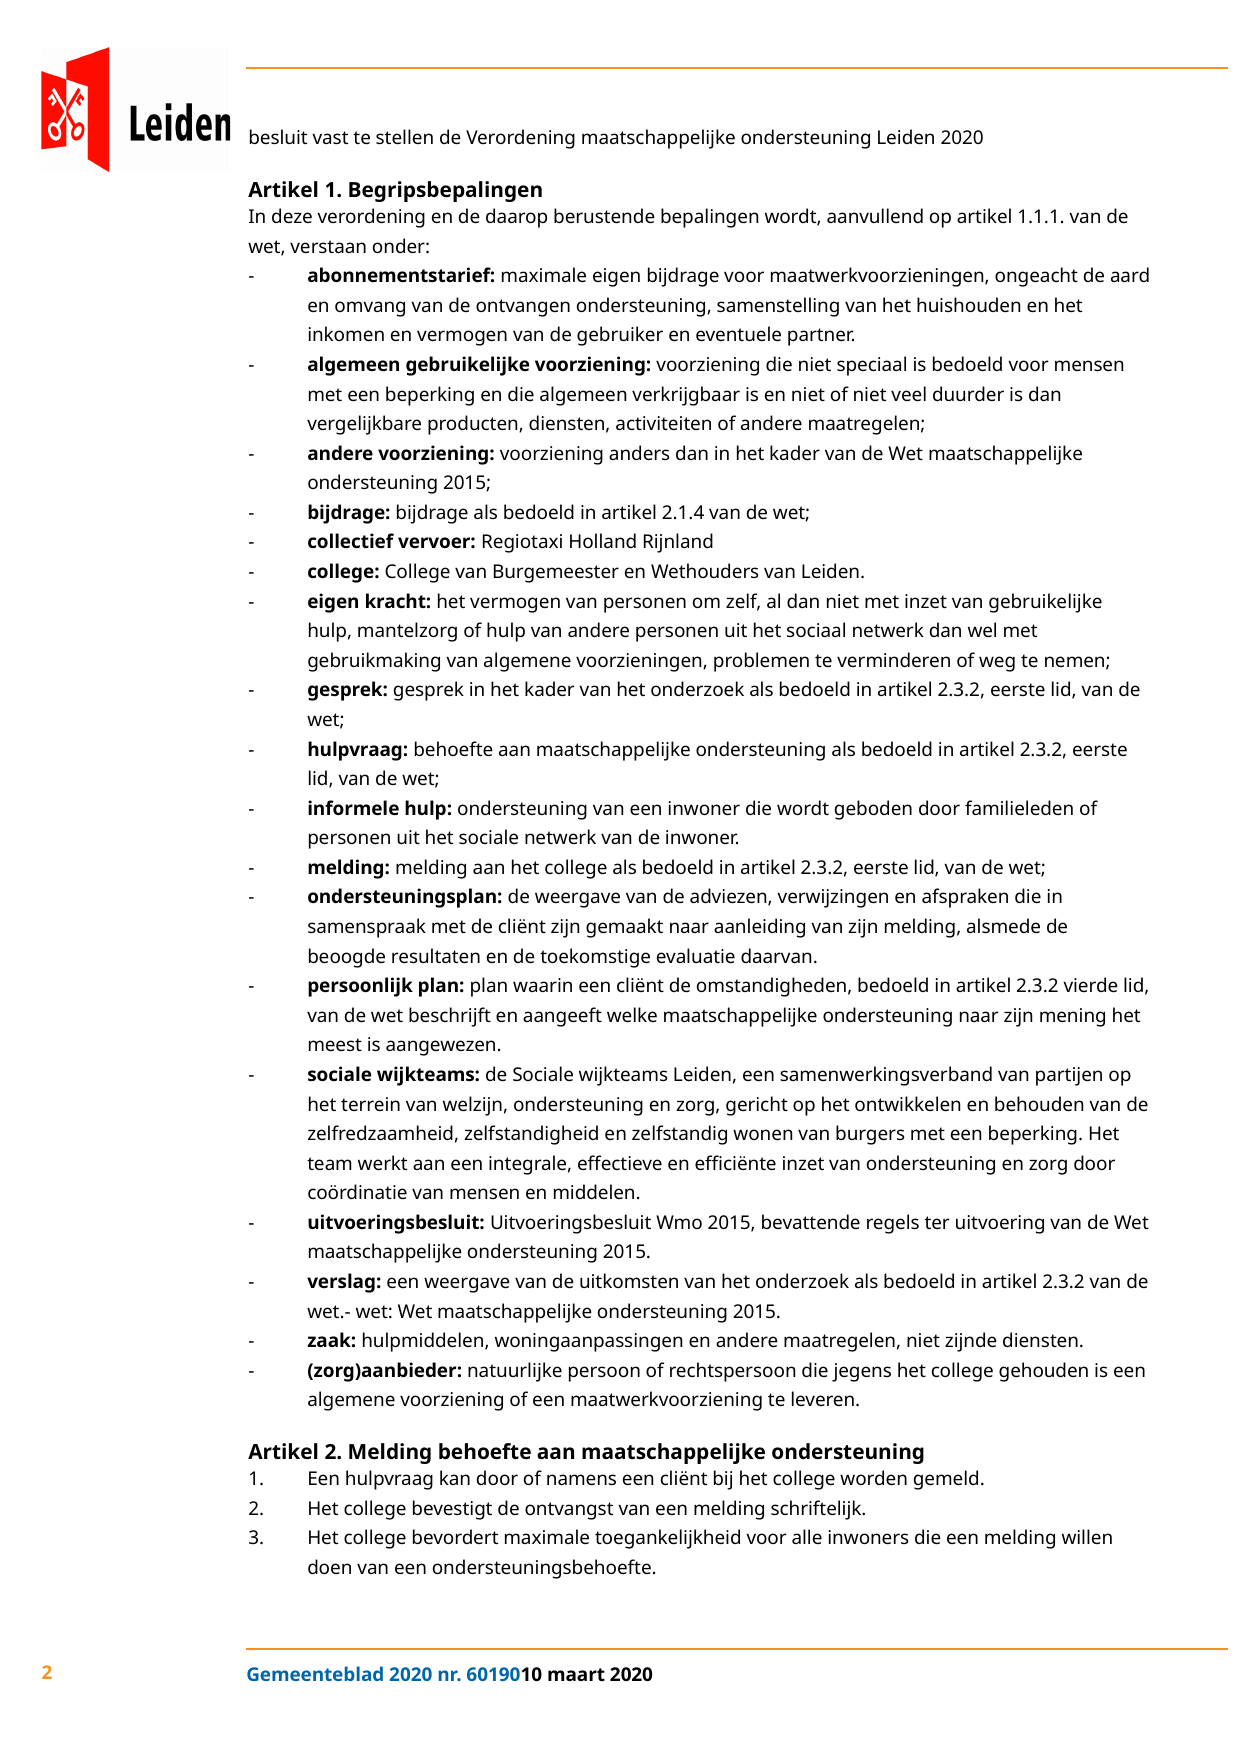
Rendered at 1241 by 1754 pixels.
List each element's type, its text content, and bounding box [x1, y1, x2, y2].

list college: College van Burgemeester en Wethouders van Leiden. [248, 558, 1152, 584]
list andere voorziening: voorziening anders dan in het kader van de Wet maatschappelijke ondersteuning 2015; [248, 440, 1152, 495]
list informele hulp: ondersteuning van een inwoner die wordt geboden door familieleden of personen uit het sociale netwerk van de inwoner. [248, 795, 1152, 850]
list (zorg)aanbieder: natuurlijke persoon of rechtspersoon die jegens het college gehouden is een algemene voorziening of een maatwerkvoorziening te leveren. [248, 1357, 1152, 1412]
list bijdrage: bijdrage als bedoeld in artikel 2.1.4 van de wet; [248, 499, 1152, 525]
text besluit vast te stellen de Verordening maatschappelijke ondersteuning Leiden 2020 [248, 124, 1152, 150]
list collectief vervoer: Regiotaxi Holland Rijnland [248, 529, 1152, 554]
list verslag: een weergave van de uitkomsten van het onderzoek als bedoeld in artikel 2.3.2 van de wet.- wet: Wet maatschappelijke ondersteuning 2015. [248, 1268, 1152, 1323]
text In deze verordening en de daarop berustende bepalingen wordt, aanvullend op artikel 1.1.1. van de wet, verstaan onder: [248, 203, 1152, 258]
list Het college bevestigt de ontvangst van een melding schriftelijk. [248, 1495, 1152, 1521]
text Artikel 2. Melding behoefte aan maatschappelijke ondersteuning [248, 1437, 1152, 1465]
list Het college bevordert maximale toegankelijkheid voor alle inwoners die een melding willen doen van een ondersteuningsbehoefte. [248, 1524, 1152, 1580]
list ondersteuningsplan: de weergave van de adviezen, verwijzingen en afspraken die in samenspraak met de cliënt zijn gemaakt naar aanleiding van zijn melding, alsmede de beoogde resultaten en de toekomstige evaluatie daarvan. [248, 884, 1152, 968]
list sociale wijkteams: de Sociale wijkteams Leiden, een samenwerkingsverband van partijen op het terrein van welzijn, ondersteuning en zorg, gericht op het ontwikkelen en behouden van de zelfredzaamheid, zelfstandigheid en zelfstandig wonen van burgers met een beperking. Het team werkt aan een integrale, effectieve en efficiënte inzet van ondersteuning en zorg door coördinatie van mensen en middelen. [248, 1061, 1152, 1205]
list persoonlijk plan: plan waarin een cliënt de omstandigheden, bedoeld in artikel 2.3.2 vierde lid, van de wet beschrijft en aangeeft welke maatschappelijke ondersteuning naar zijn mening het meest is aangewezen. [248, 972, 1152, 1057]
list abonnementstarief: maximale eigen bijdrage voor maatwerkvoorzieningen, ongeacht de aard en omvang van de ontvangen ondersteuning, samenstelling van het huishouden en het inkomen en vermogen van de gebruiker en eventuele partner. [248, 262, 1152, 347]
list melding: melding aan het college als bedoeld in artikel 2.3.2, eerste lid, van de wet; [248, 854, 1152, 880]
list hulpvraag: behoefte aan maatschappelijke ondersteuning als bedoeld in artikel 2.3.2, eerste lid, van de wet; [248, 736, 1152, 791]
list gesprek: gesprek in het kader van het onderzoek als bedoeld in artikel 2.3.2, eerste lid, van de wet; [248, 677, 1152, 732]
list eigen kracht: het vermogen van personen om zelf, al dan niet met inzet van gebruikelijke hulp, mantelzorg of hulp van andere personen uit het sociaal netwerk dan wel met gebruikmaking van algemene voorzieningen, problemen te verminderen of weg te nemen; [248, 588, 1152, 673]
list uitvoeringsbesluit: Uitvoeringsbesluit Wmo 2015, bevattende regels ter uitvoering van de Wet maatschappelijke ondersteuning 2015. [248, 1209, 1152, 1264]
list algemeen gebruikelijke voorziening: voorziening die niet speciaal is bedoeld voor mensen met een beperking en die algemeen verkrijgbaar is en niet of niet veel duurder is dan vergelijkbare producten, diensten, activiteiten of andere maatregelen; [248, 351, 1152, 436]
list Een hulpvraag kan door of namens een cliënt bij het college worden gemeld. [248, 1465, 1152, 1491]
picture [41, 47, 231, 172]
text Artikel 1. Begripsbepalingen [248, 175, 1152, 203]
list zaak: hulpmiddelen, woningaanpassingen en andere maatregelen, niet zijnde diensten. [248, 1327, 1152, 1353]
